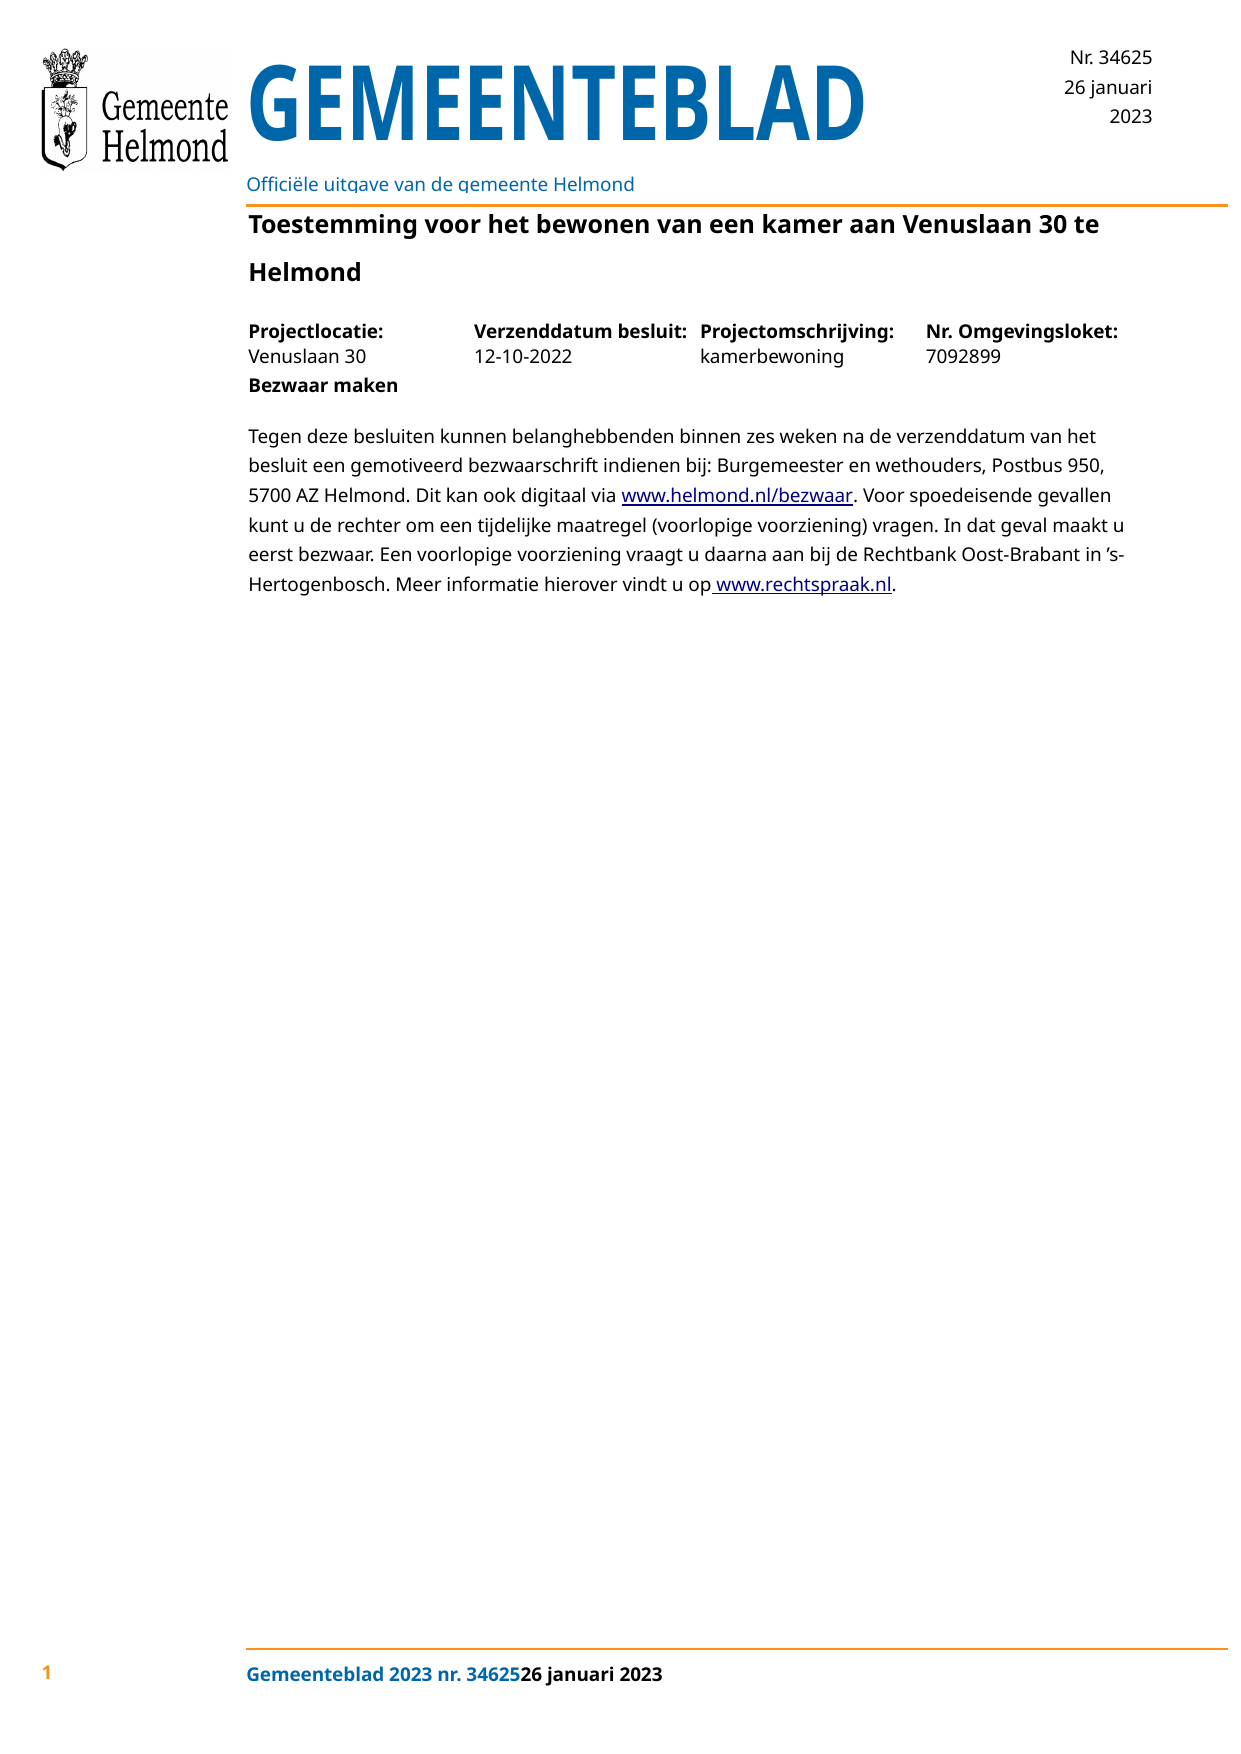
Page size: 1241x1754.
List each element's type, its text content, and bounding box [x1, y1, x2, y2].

table_header Projectlocatie: [248, 318, 474, 344]
text Bezwaar maken [248, 373, 1152, 398]
table_header Nr. Omgevingsloket: [926, 318, 1152, 344]
table_header Verzenddatum besluit: [474, 318, 700, 344]
table_cell Venuslaan 30 [248, 344, 474, 369]
table_cell 12-10-2022 [474, 344, 700, 369]
table_cell kamerbewoning [700, 344, 926, 369]
text Tegen deze besluiten kunnen belanghebbenden binnen zes weken na de verzenddatum van het besluit een gemotiveerd bezwaarschrift indienen bij: Burgemeester en wethouders, Postbus 950, 5700 AZ Helmond. Dit kan ook digitaal via www.helmond.nl/bezwaar. Voor spoedeisende gevallen kunt u de rechter om een tijdelijke maatregel (voorlopige voorziening) vragen. In dat geval maakt u eerst bezwaar. Een voorlopige voorziening vraagt u daarna aan bij de Rechtbank Oost-Brabant in ’s-Hertogenbosch. Meer informatie hierover vindt u op www.rechtspraak.nl. [248, 423, 1152, 597]
text Toestemming voor het bewonen van een kamer aan Venuslaan 30 te Helmond [248, 207, 1152, 288]
picture [41, 47, 231, 172]
table_header Projectomschrijving: [700, 318, 926, 344]
table_cell 7092899 [926, 344, 1152, 369]
